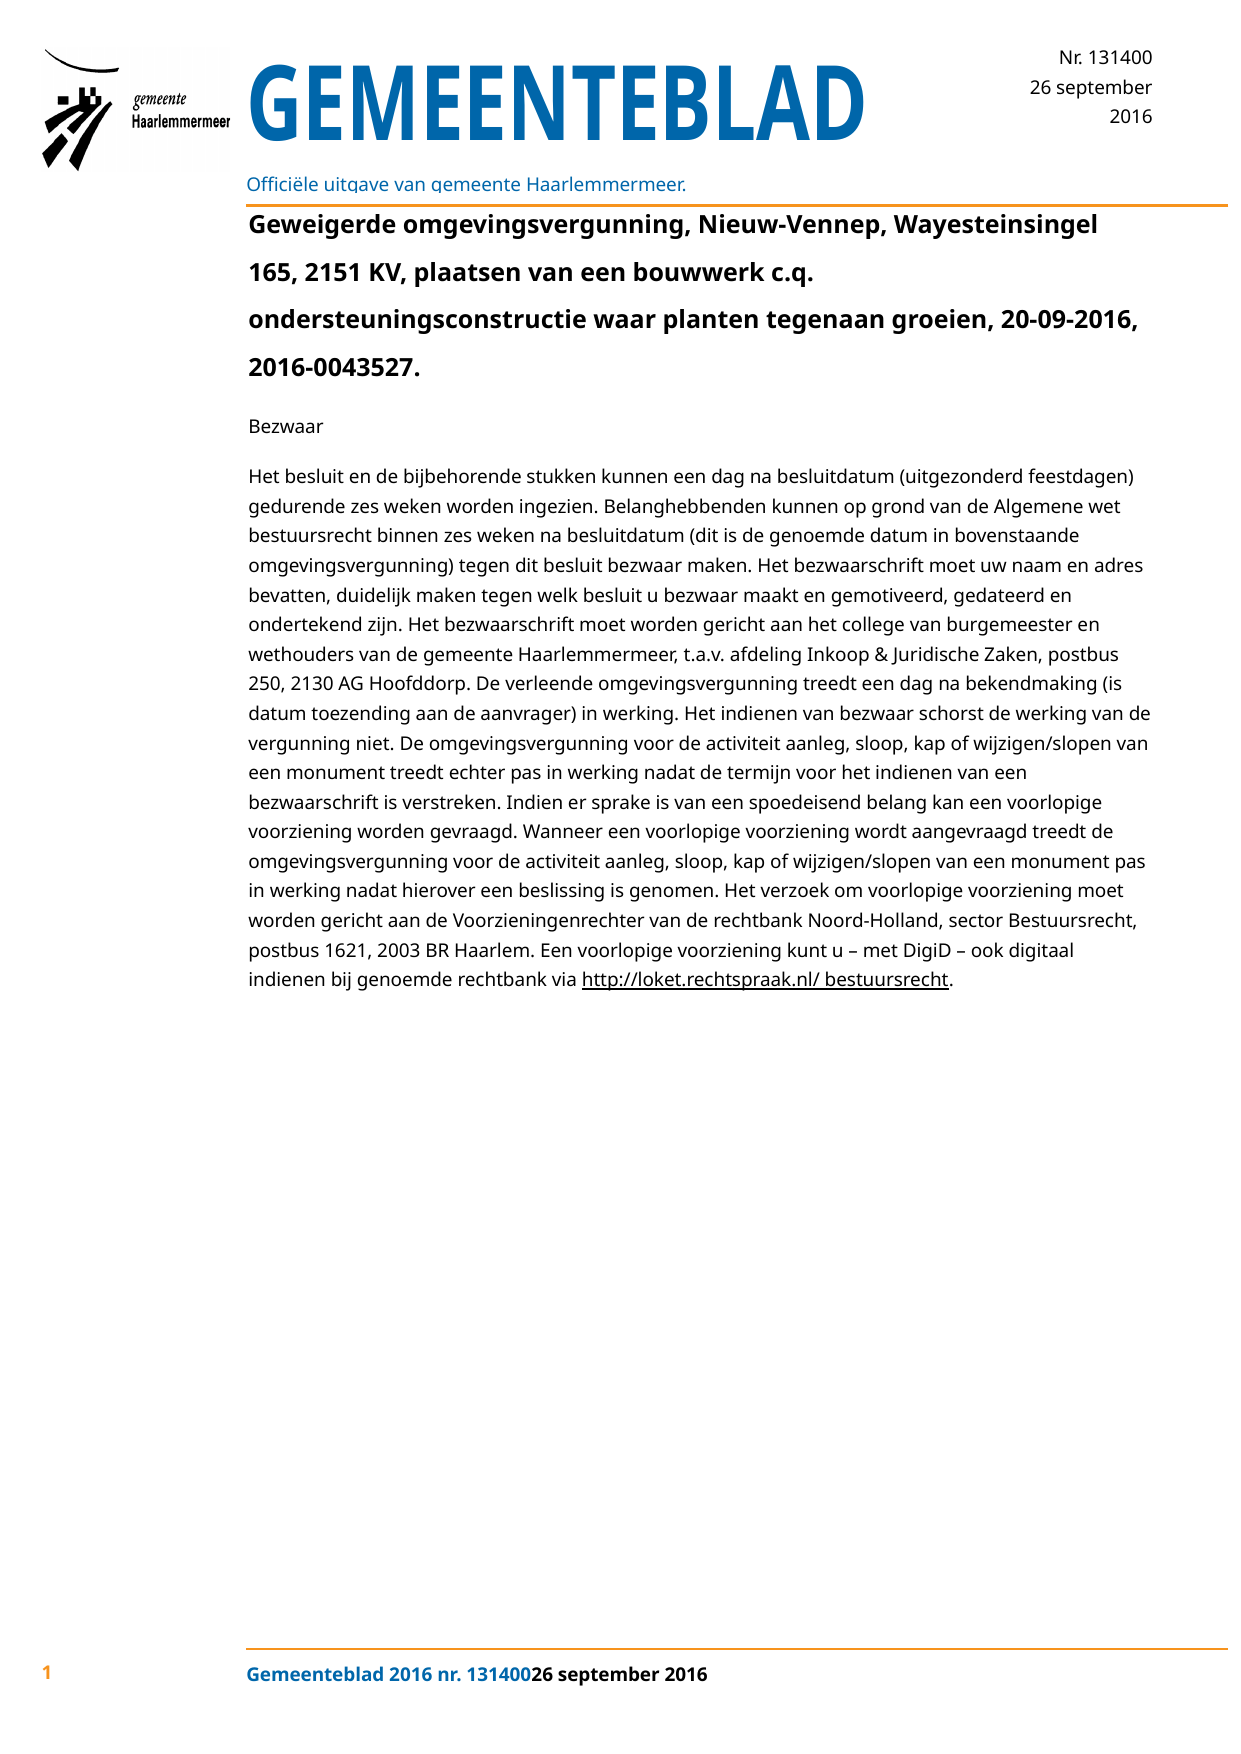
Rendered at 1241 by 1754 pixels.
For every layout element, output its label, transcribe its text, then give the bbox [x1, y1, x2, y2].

picture [41, 47, 231, 172]
text Bezwaar [248, 413, 1152, 439]
text Het besluit en de bijbehorende stukken kunnen een dag na besluitdatum (uitgezonderd feestdagen) gedurende zes weken worden ingezien. Belanghebbenden kunnen op grond van de Algemene wet bestuursrecht binnen zes weken na besluitdatum (dit is de genoemde datum in bovenstaande omgevingsvergunning) tegen dit besluit bezwaar maken. Het bezwaarschrift moet uw naam en adres bevatten, duidelijk maken tegen welk besluit u bezwaar maakt en gemotiveerd, gedateerd en ondertekend zijn. Het bezwaarschrift moet worden gericht aan het college van burgemeester en wethouders van de gemeente Haarlemmermeer, t.a.v. afdeling Inkoop & Juridische Zaken, postbus 250, 2130 AG Hoofddorp. De verleende omgevingsvergunning treedt een dag na bekendmaking (is datum toezending aan de aanvrager) in werking. Het indienen van bezwaar schorst de werking van de vergunning niet. De omgevingsvergunning voor de activiteit aanleg, sloop, kap of wijzigen/slopen van een monument treedt echter pas in werking nadat de termijn voor het indienen van een bezwaarschrift is verstreken. Indien er sprake is van een spoedeisend belang kan een voorlopige voorziening worden gevraagd. Wanneer een voorlopige voorziening wordt aangevraagd treedt de omgevingsvergunning voor de activiteit aanleg, sloop, kap of wijzigen/slopen van een monument pas in werking nadat hierover een beslissing is genomen. Het verzoek om voorlopige voorziening moet worden gericht aan de Voorzieningenrechter van de rechtbank Noord-Holland, sector Bestuursrecht, postbus 1621, 2003 BR Haarlem. Een voorlopige voorziening kunt u – met DigiD – ook digitaal indienen bij genoemde rechtbank via http://loket.rechtspraak.nl/ bestuursrecht. [248, 463, 1152, 992]
text Geweigerde omgevingsvergunning, Nieuw-Vennep, Wayesteinsingel 165, 2151 KV, plaatsen van een bouwwerk c.q. ondersteuningsconstructie waar planten tegenaan groeien, 20-09-2016, 2016-0043527. [248, 207, 1152, 384]
